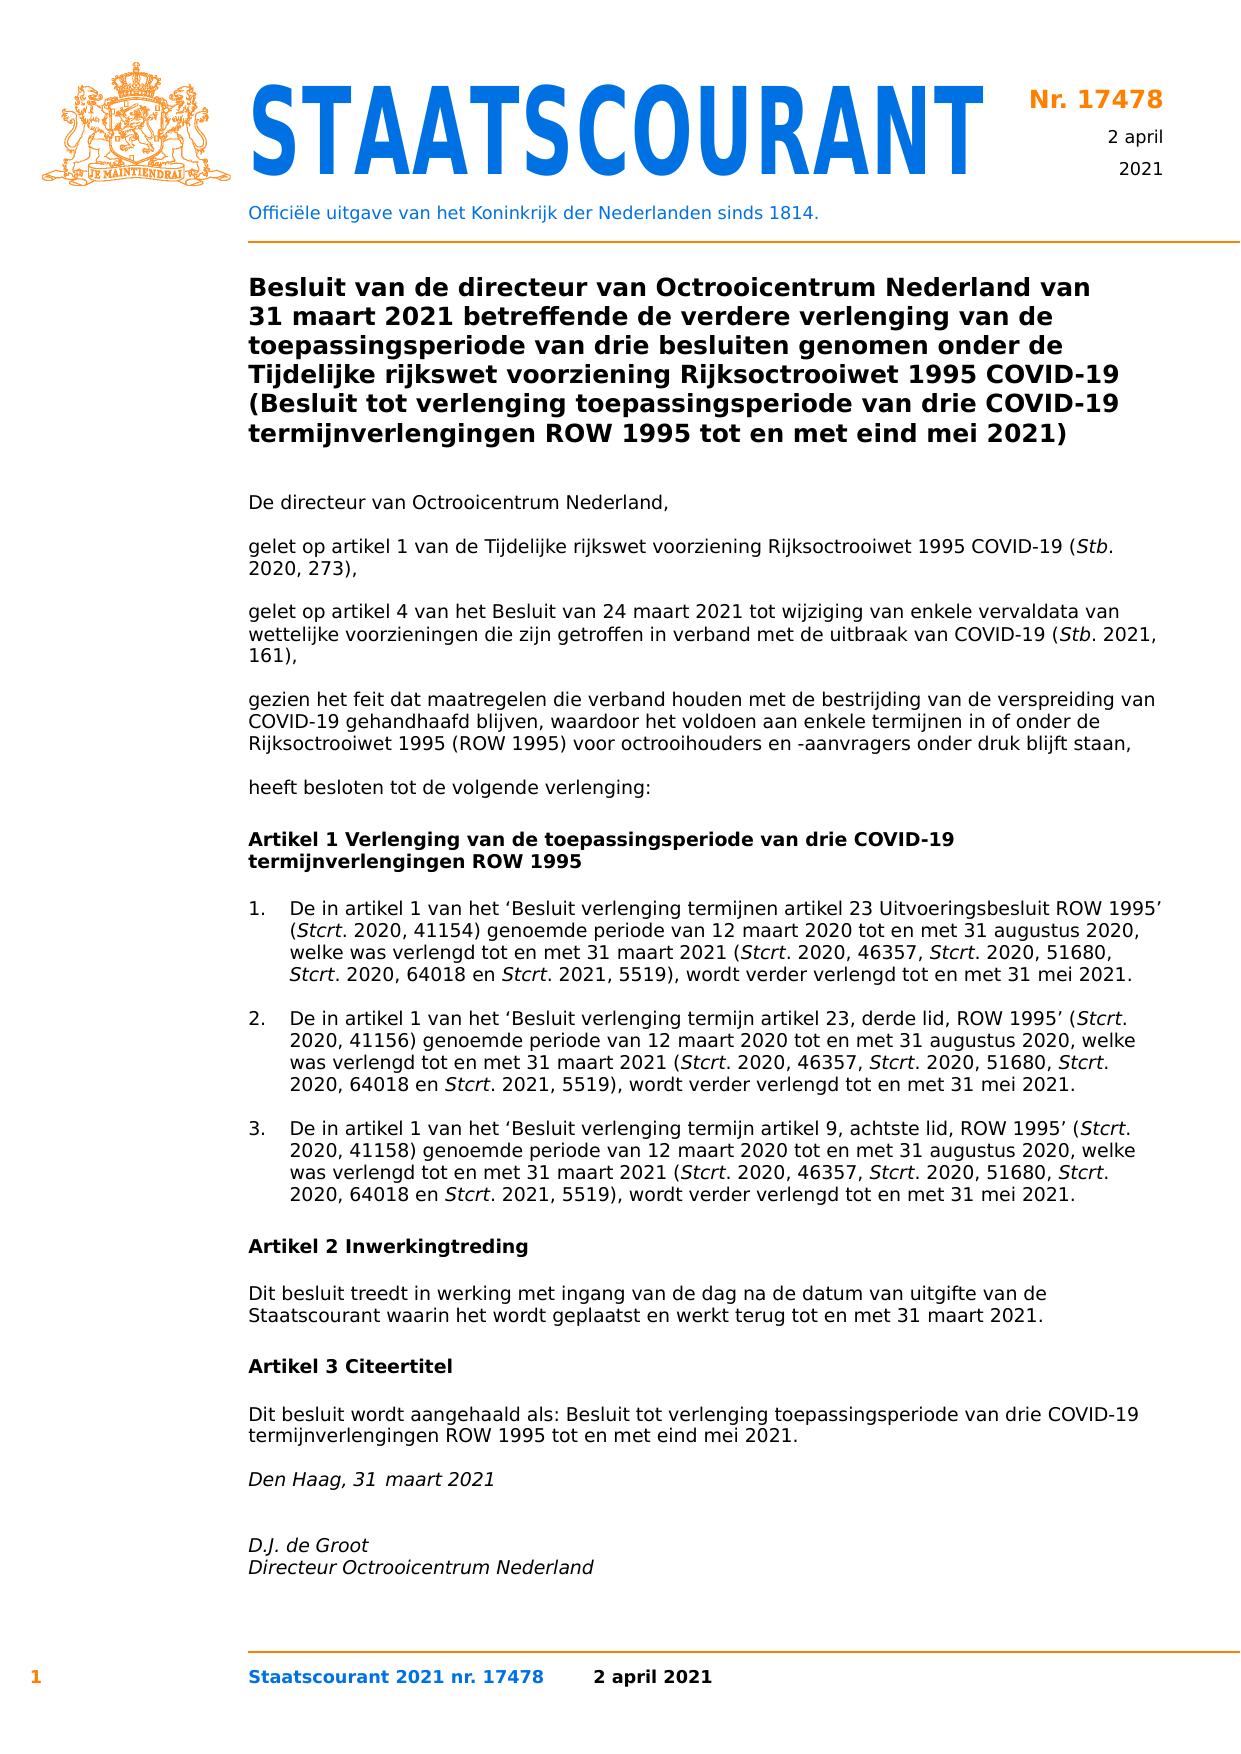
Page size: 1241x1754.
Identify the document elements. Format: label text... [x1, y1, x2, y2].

table_cell Officiële uitgave van het Koninkrijk der Nederlanden sinds 1814. [248, 203, 1240, 241]
text Dit besluit wordt aangehaald als: Besluit tot verlenging toepassingsperiode van drie COVID-19 termijnverlengingen ROW 1995 tot en met eind mei 2021. [248, 1403, 1163, 1447]
subtitle Artikel 3 Citeertitel [248, 1356, 1163, 1378]
text Den Haag, 31 maart 2021 [248, 1469, 1163, 1491]
table_cell 2 april [998, 121, 1240, 153]
text D.J. de Groot Directeur Octrooicentrum Nederland [248, 1513, 1163, 1579]
text 2. De in artikel 1 van het ‘Besluit verlenging termijn artikel 23, derde lid, ROW 1995’ (Stcrt. 2020, 41156) genoemde periode van 12 maart 2020 tot en met 31 augustus 2020, welke was verlengd tot en met 31 maart 2021 (Stcrt. 2020, 46357, Stcrt. 2020, 51680, Stcrt. 2020, 64018 en Stcrt. 2021, 5519), wordt verder verlengd tot en met 31 mei 2021. [248, 1008, 1163, 1096]
text 3. De in artikel 1 van het ‘Besluit verlenging termijn artikel 9, achtste lid, ROW 1995’ (Stcrt. 2020, 41158) genoemde periode van 12 maart 2020 tot en met 31 augustus 2020, welke was verlengd tot en met 31 maart 2021 (Stcrt. 2020, 46357, Stcrt. 2020, 51680, Stcrt. 2020, 64018 en Stcrt. 2021, 5519), wordt verder verlengd tot en met 31 mei 2021. [248, 1118, 1163, 1206]
text gezien het feit dat maatregelen die verband houden met de bestrijding van de verspreiding van COVID-19 gehandhaafd blijven, waardoor het voldoen aan enkele termijnen in of onder de Rijksoctrooiwet 1995 (ROW 1995) voor octrooihouders en -aanvragers onder druk blijft staan, [248, 689, 1163, 755]
subtitle Besluit van de directeur van Octrooicentrum Nederland van 31 maart 2021 betreffende de verdere verlenging van de toepassingsperiode van drie besluiten genomen onder de Tijdelijke rijkswet voorziening Rijksoctrooiwet 1995 COVID-19 (Besluit tot verlenging toepassingsperiode van drie COVID-19 termijnverlengingen ROW 1995 tot en met eind mei 2021) [248, 273, 1163, 448]
table_cell 2021 [998, 153, 1240, 203]
text 1. De in artikel 1 van het ‘Besluit verlenging termijnen artikel 23 Uitvoeringsbesluit ROW 1995’ (Stcrt. 2020, 41154) genoemde periode van 12 maart 2020 tot en met 31 augustus 2020, welke was verlengd tot en met 31 maart 2021 (Stcrt. 2020, 46357, Stcrt. 2020, 51680, Stcrt. 2020, 64018 en Stcrt. 2021, 5519), wordt verder verlengd tot en met 31 mei 2021. [248, 898, 1163, 986]
text gelet op artikel 4 van het Besluit van 24 maart 2021 tot wijziging van enkele vervaldata van wettelijke voorzieningen die zijn getroffen in verband met de uitbraak van COVID-19 (Stb. 2021, 161), [248, 601, 1163, 667]
table_header STAATSCOURANT [248, 62, 998, 203]
text Dit besluit treedt in werking met ingang van de dag na de datum van uitgifte van de Staatscourant waarin het wordt geplaatst en werkt terug tot en met 31 maart 2021. [248, 1282, 1163, 1326]
text heeft besloten tot de volgende verlenging: [248, 777, 1163, 799]
table_header Nr. 17478 [998, 62, 1240, 121]
subtitle Artikel 1 Verlenging van de toepassingsperiode van drie COVID-19 termijnverlengingen ROW 1995 [248, 829, 1163, 873]
text De directeur van Octrooicentrum Nederland, [248, 492, 1163, 514]
table_header [25, 62, 248, 241]
picture [41, 62, 231, 186]
subtitle Artikel 2 Inwerkingtreding [248, 1236, 1163, 1257]
text gelet op artikel 1 van de Tijdelijke rijkswet voorziening Rijksoctrooiwet 1995 COVID-19 (Stb. 2020, 273), [248, 536, 1163, 579]
